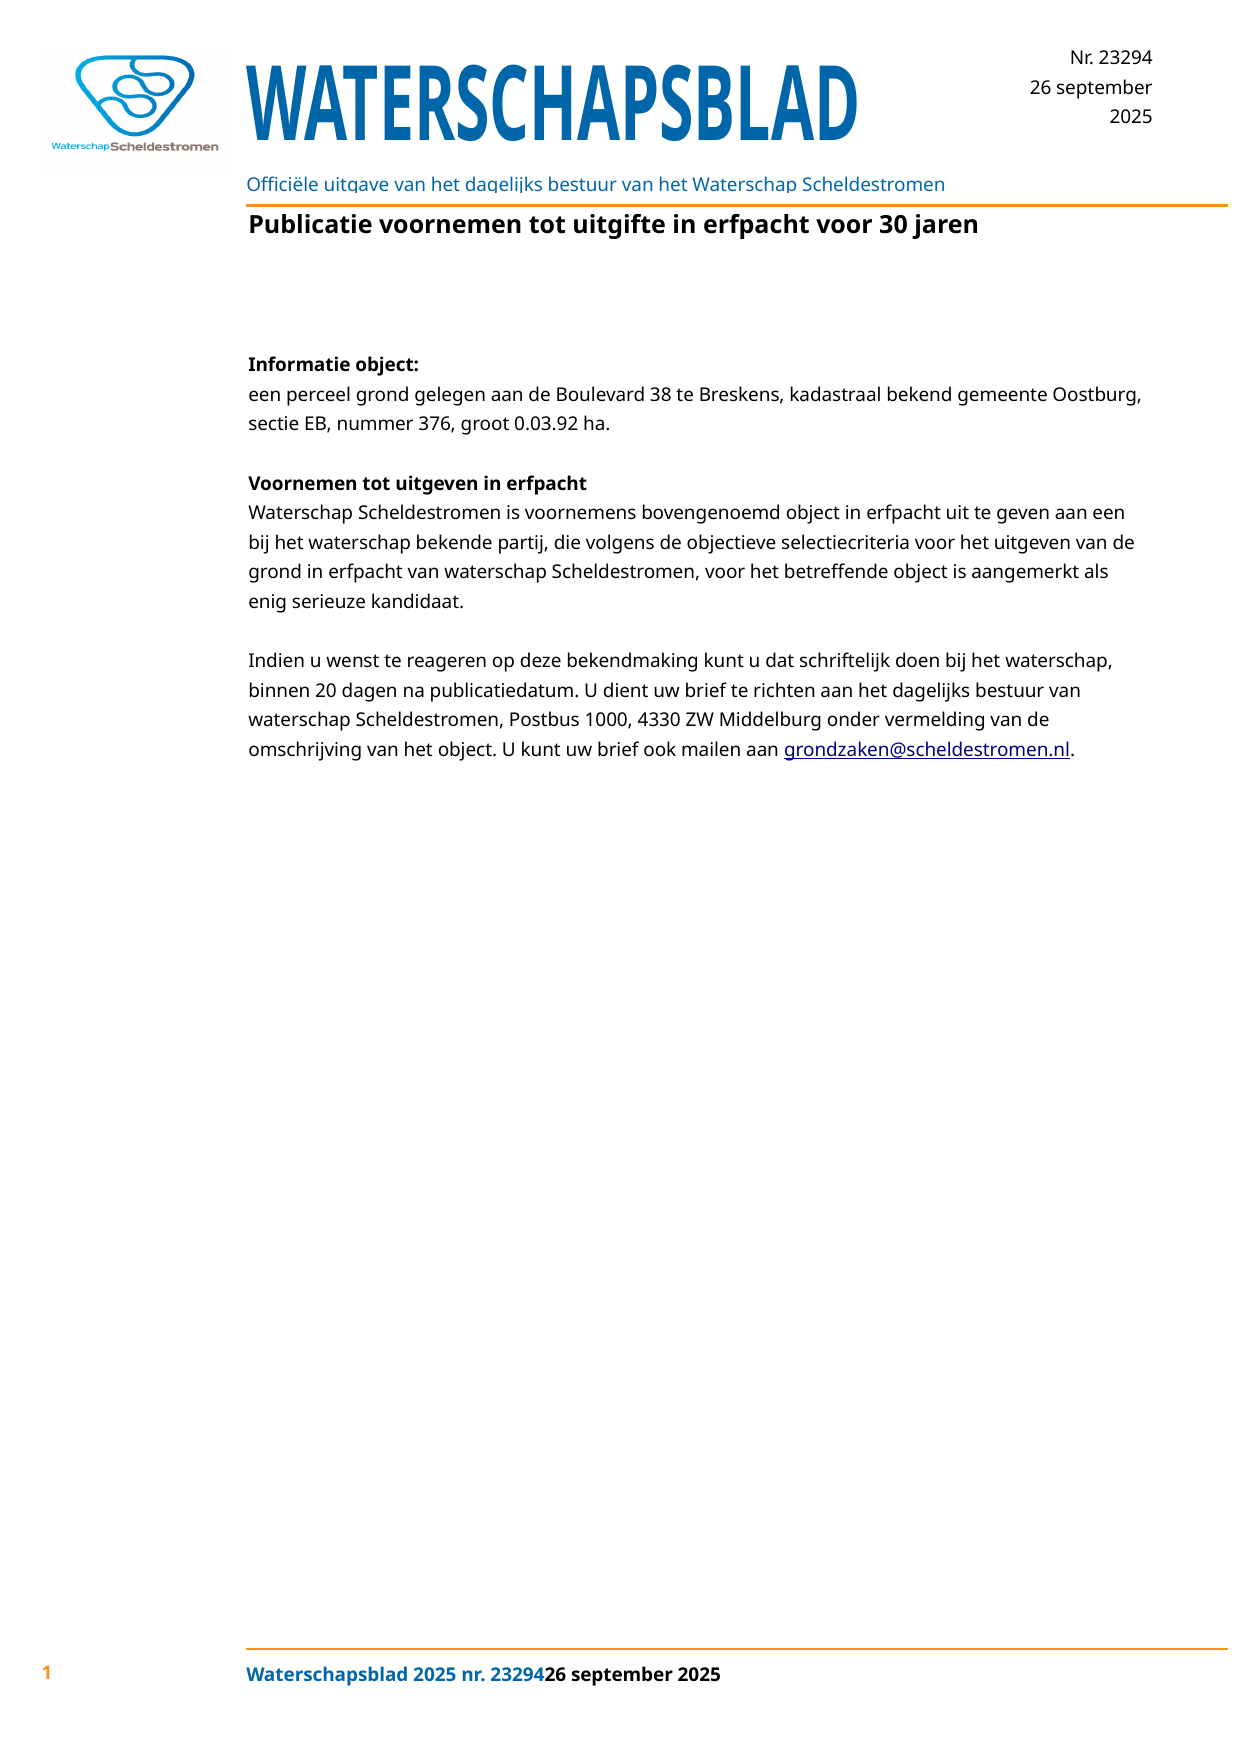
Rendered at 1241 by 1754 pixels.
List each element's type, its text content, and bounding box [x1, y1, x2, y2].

text Publicatie voornemen tot uitgifte in erfpacht voor 30 jaren [248, 207, 1152, 241]
text Voornemen tot uitgeven in erfpacht [248, 470, 1152, 495]
text een perceel grond gelegen aan de Boulevard 38 te Breskens, kadastraal bekend gemeente Oostburg, sectie EB, nummer 376, groot 0.03.92 ha. [248, 381, 1152, 436]
text Waterschap Scheldestromen is voornemens bovengenoemd object in erfpacht uit te geven aan een bij het waterschap bekende partij, die volgens de objectieve selectiecriteria voor het uitgeven van de grond in erfpacht van waterschap Scheldestromen, voor het betreffende object is aangemerkt als enig serieuze kandidaat. [248, 499, 1152, 614]
picture [41, 47, 231, 172]
text Informatie object: [248, 351, 1152, 377]
text Indien u wenst te reageren op deze bekendmaking kunt u dat schriftelijk doen bij het waterschap, binnen 20 dagen na publicatiedatum. U dient uw brief te richten aan het dagelijks bestuur van waterschap Scheldestromen, Postbus 1000, 4330 ZW Middelburg onder vermelding van de omschrijving van het object. U kunt uw brief ook mailen aan grondzaken@scheldestromen.nl. [248, 647, 1152, 762]
